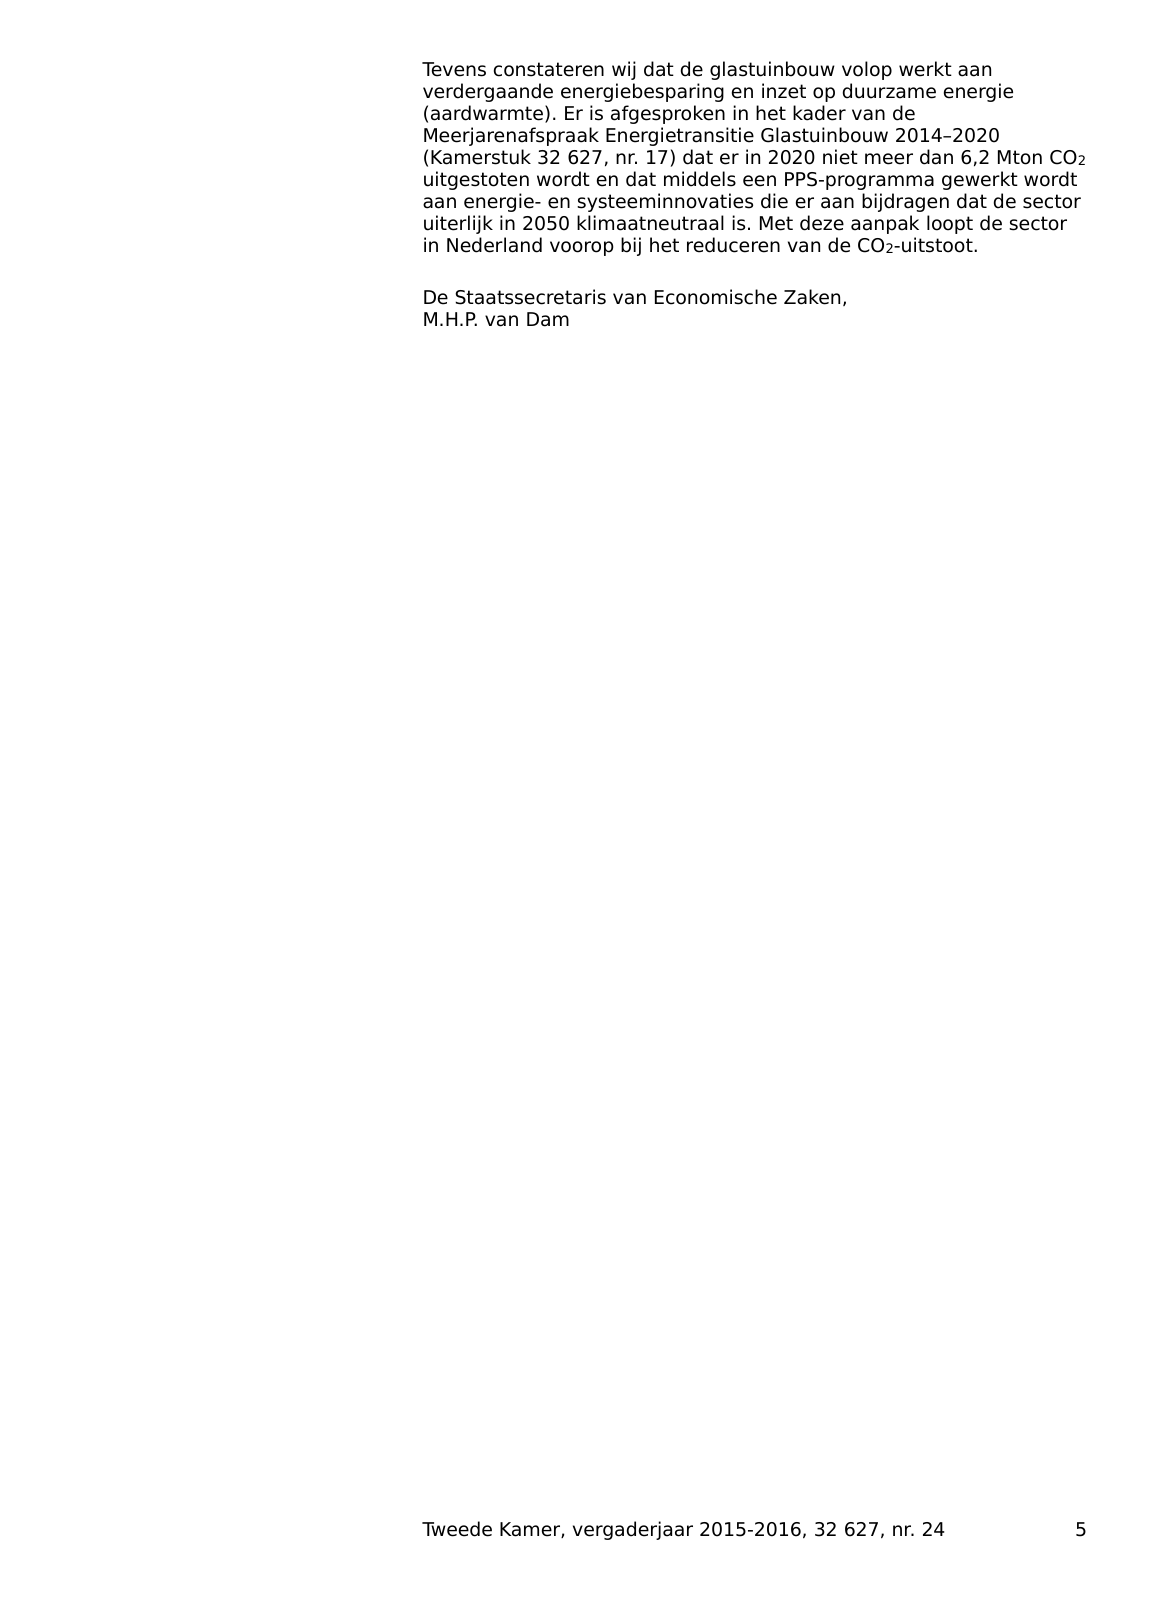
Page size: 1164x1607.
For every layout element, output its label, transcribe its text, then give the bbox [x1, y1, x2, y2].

text Tevens constateren wij dat de glastuinbouw volop werkt aan verdergaande energiebesparing en inzet op duurzame energie (aardwarmte). Er is afgesproken in het kader van de Meerjarenafspraak Energietransitie Glastuinbouw 2014–2020 (Kamerstuk 32 627, nr. 17) dat er in 2020 niet meer dan 6,2 Mton CO2 uitgestoten wordt en dat middels een PPS-programma gewerkt wordt aan energie- en systeeminnovaties die er aan bijdragen dat de sector uiterlijk in 2050 klimaatneutraal is. Met deze aanpak loopt de sector in Nederland voorop bij het reduceren van de CO2-uitstoot. [422, 59, 1087, 257]
text De Staatssecretaris van Economische Zaken, M.H.P. van Dam [422, 287, 1087, 331]
